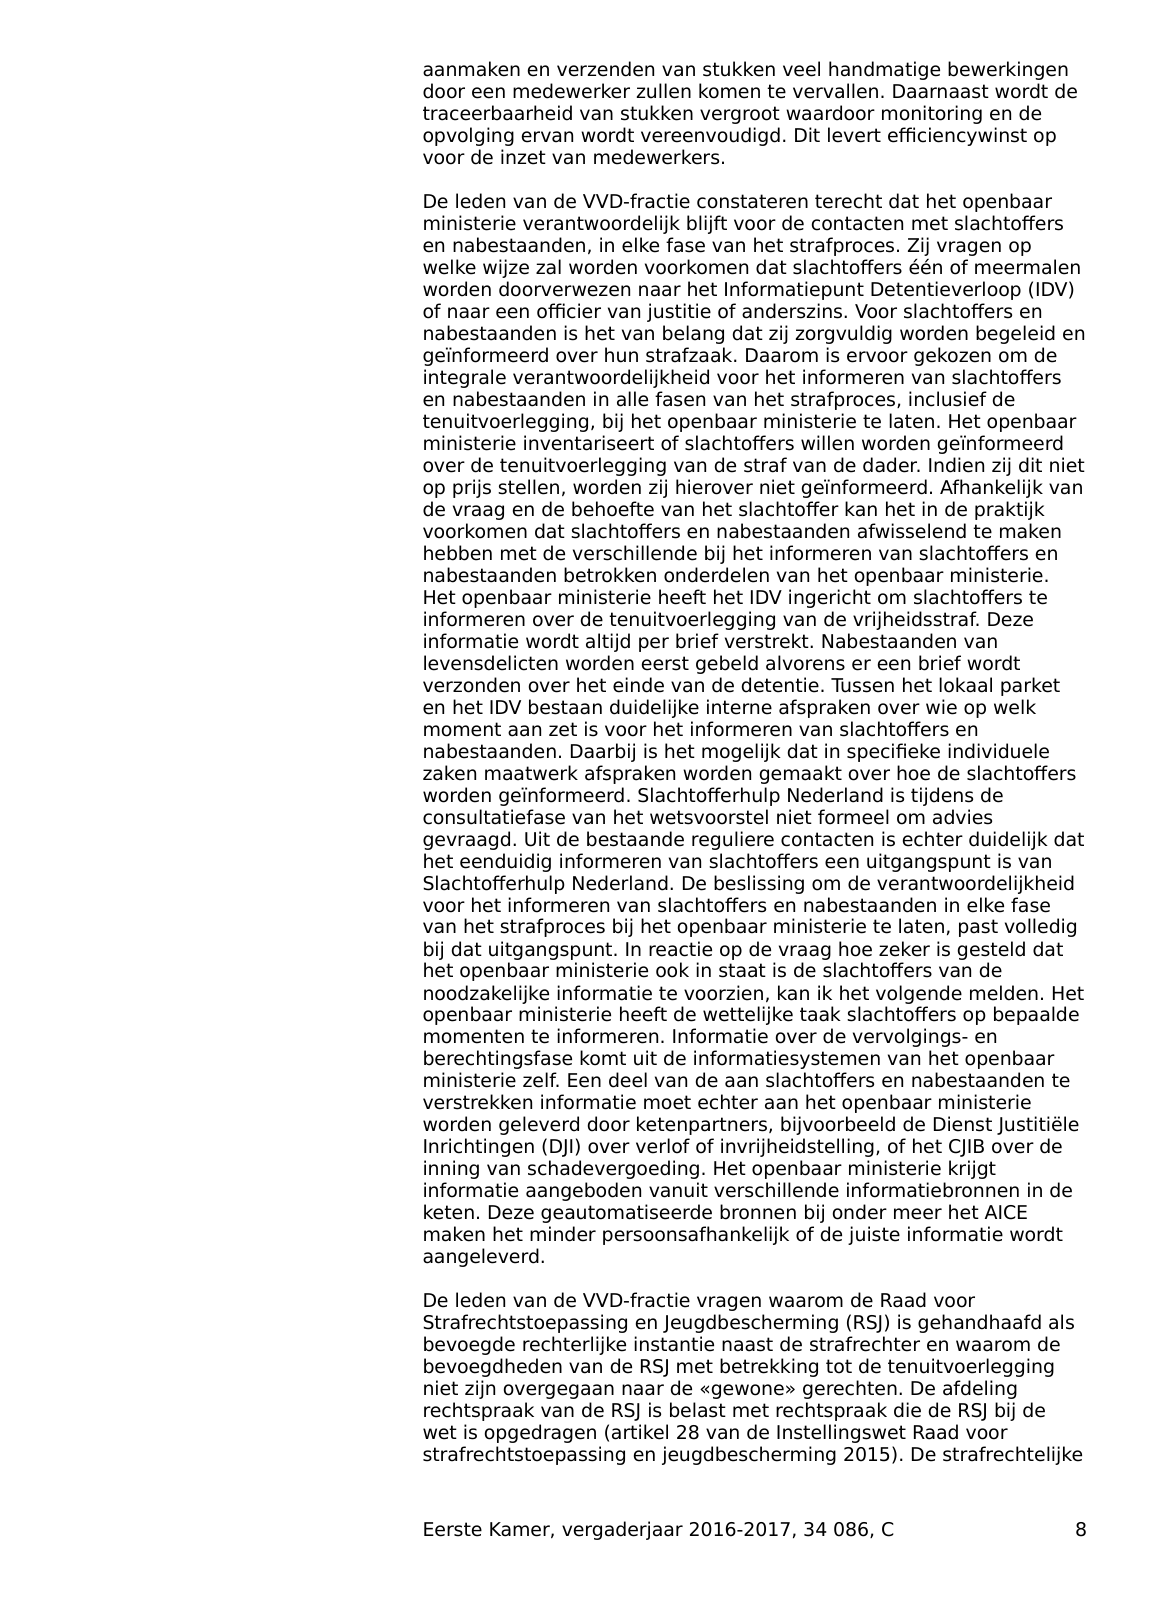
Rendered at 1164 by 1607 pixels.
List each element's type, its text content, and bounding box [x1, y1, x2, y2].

text aanmaken en verzenden van stukken veel handmatige bewerkingen door een medewerker zullen komen te vervallen. Daarnaast wordt de traceerbaarheid van stukken vergroot waardoor monitoring en de opvolging ervan wordt vereenvoudigd. Dit levert efficiencywinst op voor de inzet van medewerkers. [422, 59, 1087, 169]
text De leden van de VVD-fractie vragen waarom de Raad voor Strafrechtstoepassing en Jeugdbescherming (RSJ) is gehandhaafd als bevoegde rechterlijke instantie naast de strafrechter en waarom de bevoegdheden van de RSJ met betrekking tot de tenuitvoerlegging niet zijn overgegaan naar de «gewone» gerechten. De afdeling rechtspraak van de RSJ is belast met rechtspraak die de RSJ bij de wet is opgedragen (artikel 28 van de Instellingswet Raad voor strafrechtstoepassing en jeugdbescherming 2015). De strafrechtelijke [422, 1290, 1087, 1466]
text De leden van de VVD-fractie constateren terecht dat het openbaar ministerie verantwoordelijk blijft voor de contacten met slachtoffers en nabestaanden, in elke fase van het strafproces. Zij vragen op welke wijze zal worden voorkomen dat slachtoffers één of meermalen worden doorverwezen naar het Informatiepunt Detentieverloop (IDV) of naar een officier van justitie of anderszins. Voor slachtoffers en nabestaanden is het van belang dat zij zorgvuldig worden begeleid en geïnformeerd over hun strafzaak. Daarom is ervoor gekozen om de integrale verantwoordelijkheid voor het informeren van slachtoffers en nabestaanden in alle fasen van het strafproces, inclusief de tenuitvoerlegging, bij het openbaar ministerie te laten. Het openbaar ministerie inventariseert of slachtoffers willen worden geïnformeerd over de tenuitvoerlegging van de straf van de dader. Indien zij dit niet op prijs stellen, worden zij hierover niet geïnformeerd. Afhankelijk van de vraag en de behoefte van het slachtoffer kan het in de praktijk voorkomen dat slachtoffers en nabestaanden afwisselend te maken hebben met de verschillende bij het informeren van slachtoffers en nabestaanden betrokken onderdelen van het openbaar ministerie. Het openbaar ministerie heeft het IDV ingericht om slachtoffers te informeren over de tenuitvoerlegging van de vrijheidsstraf. Deze informatie wordt altijd per brief verstrekt. Nabestaanden van levensdelicten worden eerst gebeld alvorens er een brief wordt verzonden over het einde van de detentie. Tussen het lokaal parket en het IDV bestaan duidelijke interne afspraken over wie op welk moment aan zet is voor het informeren van slachtoffers en nabestaanden. Daarbij is het mogelijk dat in specifieke individuele zaken maatwerk afspraken worden gemaakt over hoe de slachtoffers worden geïnformeerd. Slachtofferhulp Nederland is tijdens de consultatiefase van het wetsvoorstel niet formeel om advies gevraagd. Uit de bestaande reguliere contacten is echter duidelijk dat het eenduidig informeren van slachtoffers een uitgangspunt is van Slachtofferhulp Nederland. De beslissing om de verantwoordelijkheid voor het informeren van slachtoffers en nabestaanden in elke fase van het strafproces bij het openbaar ministerie te laten, past volledig bij dat uitgangspunt. In reactie op de vraag hoe zeker is gesteld dat het openbaar ministerie ook in staat is de slachtoffers van de noodzakelijke informatie te voorzien, kan ik het volgende melden. Het openbaar ministerie heeft de wettelijke taak slachtoffers op bepaalde momenten te informeren. Informatie over de vervolgings- en berechtingsfase komt uit de informatiesystemen van het openbaar ministerie zelf. Een deel van de aan slachtoffers en nabestaanden te verstrekken informatie moet echter aan het openbaar ministerie worden geleverd door ketenpartners, bijvoorbeeld de Dienst Justitiële Inrichtingen (DJI) over verlof of invrijheidstelling, of het CJIB over de inning van schadevergoeding. Het openbaar ministerie krijgt informatie aangeboden vanuit verschillende informatiebronnen in de keten. Deze geautomatiseerde bronnen bij onder meer het AICE maken het minder persoonsafhankelijk of de juiste informatie wordt aangeleverd. [422, 191, 1087, 1268]
